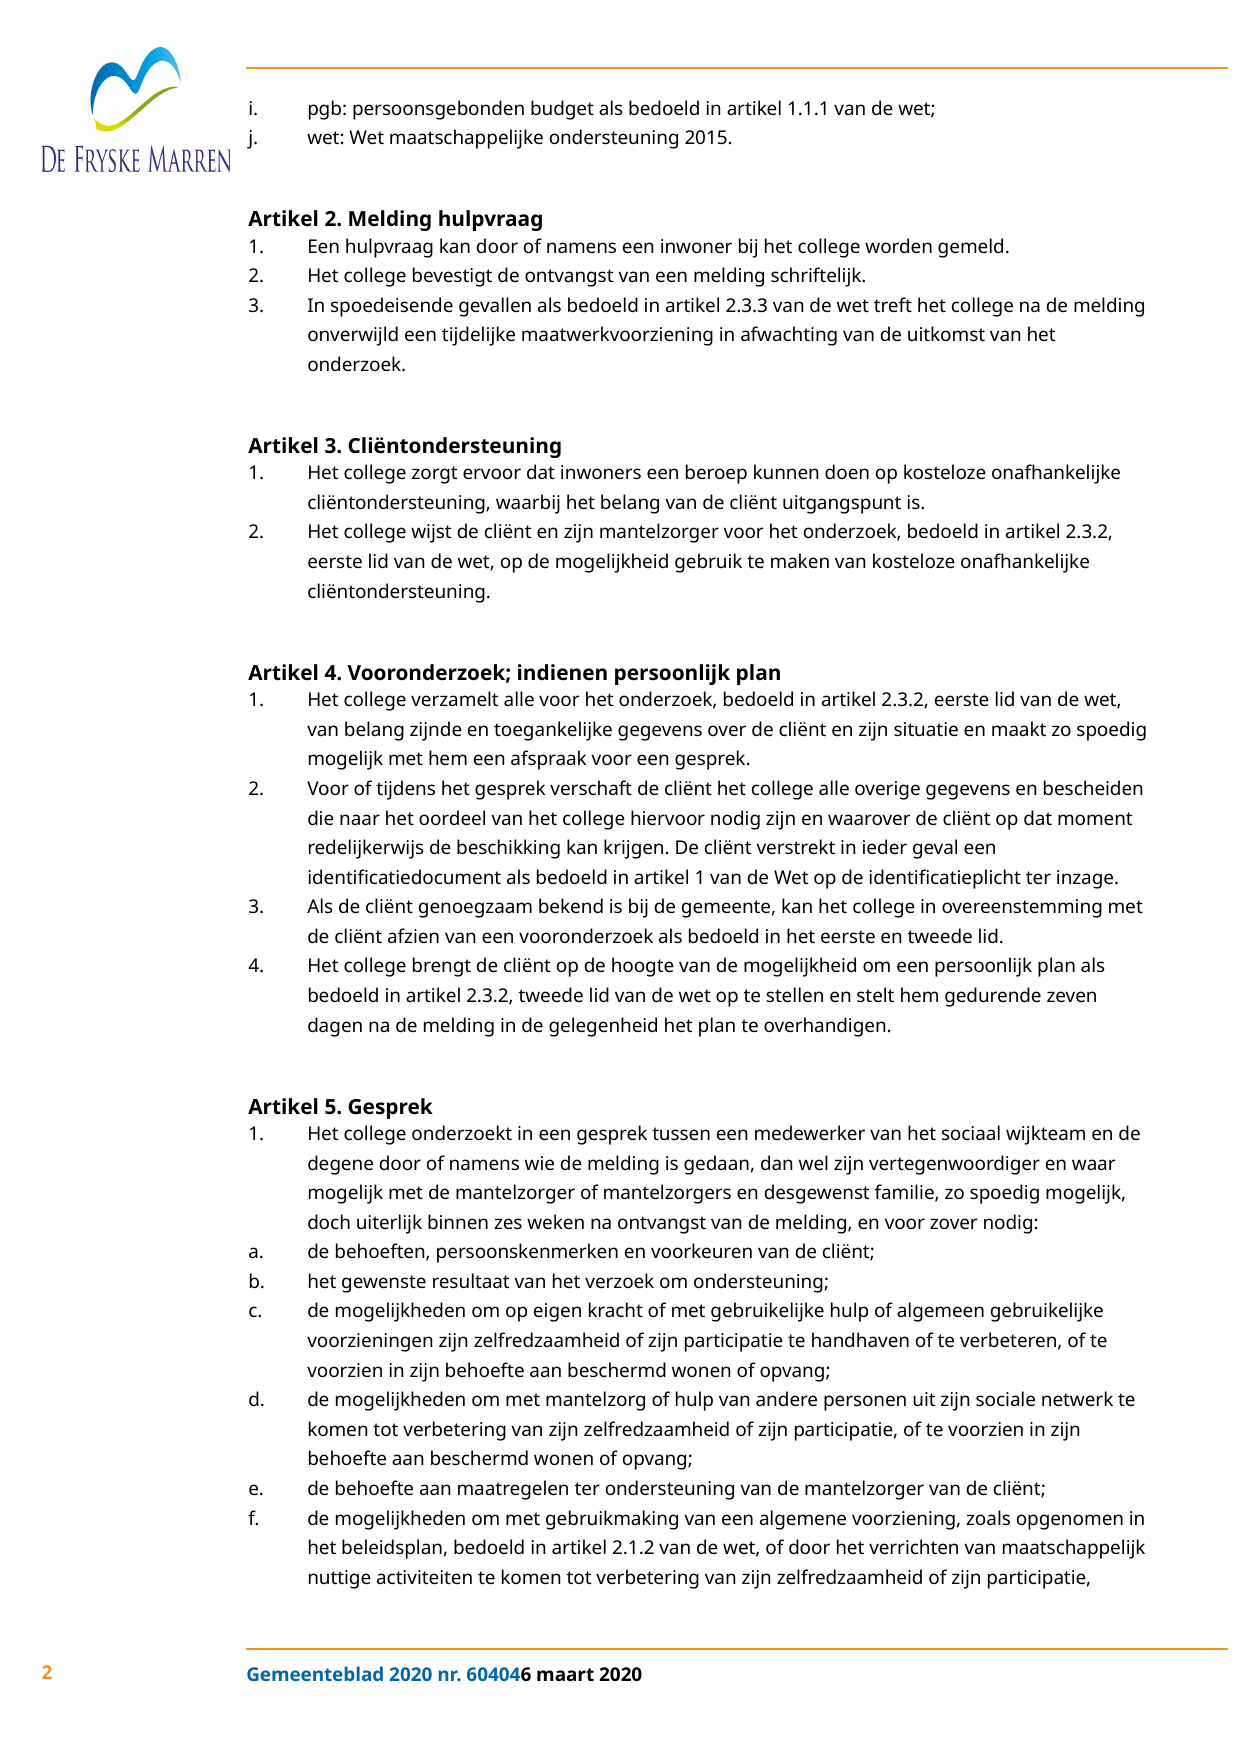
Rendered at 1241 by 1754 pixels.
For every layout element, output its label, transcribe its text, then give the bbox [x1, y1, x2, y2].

text Artikel 2. Melding hulpvraag [248, 204, 1152, 233]
list Het college verzamelt alle voor het onderzoek, bedoeld in artikel 2.3.2, eerste lid van de wet, van belang zijnde en toegankelijke gegevens over de cliënt en zijn situatie en maakt zo spoedig mogelijk met hem een afspraak voor een gesprek. [248, 686, 1152, 771]
list de behoefte aan maatregelen ter ondersteuning van de mantelzorger van de cliënt; [248, 1475, 1152, 1501]
list Het college brengt de cliënt op de hoogte van de mogelijkheid om een persoonlijk plan als bedoeld in artikel 2.3.2, tweede lid van de wet op te stellen en stelt hem gedurende zeven dagen na de melding in de gelegenheid het plan te overhandigen. [248, 953, 1152, 1037]
list het gewenste resultaat van het verzoek om ondersteuning; [248, 1268, 1152, 1294]
list In spoedeisende gevallen als bedoeld in artikel 2.3.3 van de wet treft het college na de melding onverwijld een tijdelijke maatwerkvoorziening in afwachting van de uitkomst van het onderzoek. [248, 292, 1152, 377]
text Artikel 5. Gesprek [248, 1092, 1152, 1120]
list Voor of tijdens het gesprek verschaft de cliënt het college alle overige gegevens en bescheiden die naar het oordeel van het college hiervoor nodig zijn en waarover de cliënt op dat moment redelijkerwijs de beschikking kan krijgen. De cliënt verstrekt in ieder geval een identificatiedocument als bedoeld in artikel 1 van de Wet op de identificatieplicht ter inzage. [248, 775, 1152, 889]
list Het college zorgt ervoor dat inwoners een beroep kunnen doen op kosteloze onafhankelijke cliëntondersteuning, waarbij het belang van de cliënt uitgangspunt is. [248, 459, 1152, 515]
list de mogelijkheden om met mantelzorg of hulp van andere personen uit zijn sociale netwerk te komen tot verbetering van zijn zelfredzaamheid of zijn participatie, of te voorzien in zijn behoefte aan beschermd wonen of opvang; [248, 1386, 1152, 1471]
list Een hulpvraag kan door of namens een inwoner bij het college worden gemeld. [248, 233, 1152, 258]
list Als de cliënt genoegzaam bekend is bij de gemeente, kan het college in overeenstemming met de cliënt afzien van een vooronderzoek als bedoeld in het eerste en tweede lid. [248, 893, 1152, 949]
list de behoeften, persoonskenmerken en voorkeuren van de cliënt; [248, 1238, 1152, 1264]
list de mogelijkheden om op eigen kracht of met gebruikelijke hulp of algemeen gebruikelijke voorzieningen zijn zelfredzaamheid of zijn participatie te handhaven of te verbeteren, of te voorzien in zijn behoefte aan beschermd wonen of opvang; [248, 1298, 1152, 1383]
list wet: Wet maatschappelijke ondersteuning 2015. [248, 124, 1152, 150]
list Het college onderzoekt in een gesprek tussen een medewerker van het sociaal wijkteam en de degene door of namens wie de melding is gedaan, dan wel zijn vertegenwoordiger en waar mogelijk met de mantelzorger of mantelzorgers en desgewenst familie, zo spoedig mogelijk, doch uiterlijk binnen zes weken na ontvangst van de melding, en voor zover nodig: [248, 1120, 1152, 1235]
text Artikel 4. Vooronderzoek; indienen persoonlijk plan [248, 658, 1152, 686]
text Artikel 3. Cliëntondersteuning [248, 431, 1152, 459]
picture [41, 47, 231, 172]
list de mogelijkheden om met gebruikmaking van een algemene voorziening, zoals opgenomen in het beleidsplan, bedoeld in artikel 2.1.2 van de wet, of door het verrichten van maatschappelijk nuttige activiteiten te komen tot verbetering van zijn zelfredzaamheid of zijn participatie, [248, 1505, 1152, 1590]
list Het college bevestigt de ontvangst van een melding schriftelijk. [248, 262, 1152, 288]
list Het college wijst de cliënt en zijn mantelzorger voor het onderzoek, bedoeld in artikel 2.3.2, eerste lid van de wet, op de mogelijkheid gebruik te maken van kosteloze onafhankelijke cliëntondersteuning. [248, 519, 1152, 604]
list pgb: persoonsgebonden budget als bedoeld in artikel 1.1.1 van de wet; [248, 95, 1152, 121]
